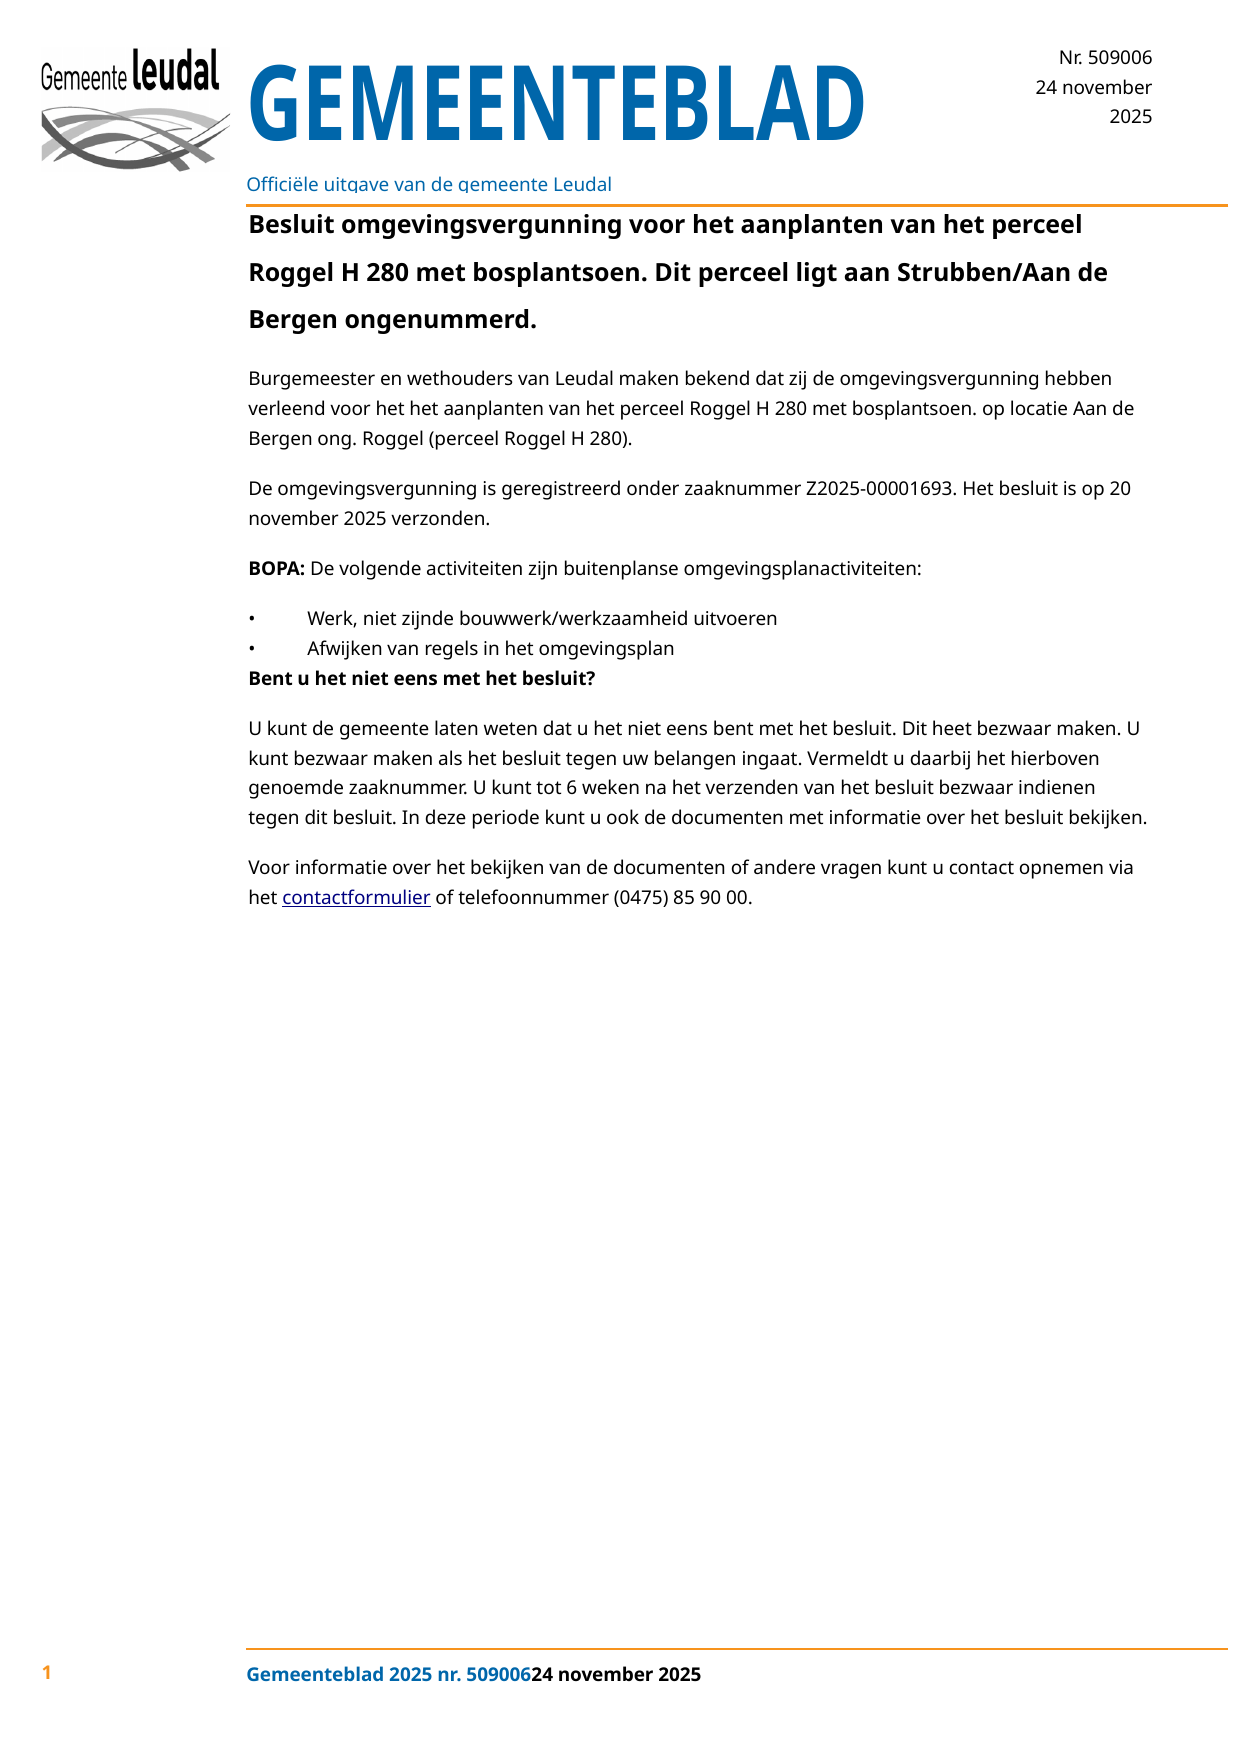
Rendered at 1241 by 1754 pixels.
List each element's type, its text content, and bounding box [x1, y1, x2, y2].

text Besluit omgevingsvergunning voor het aanplanten van het perceel Roggel H 280 met bosplantsoen. Dit perceel ligt aan Strubben/Aan de Bergen ongenummerd. [248, 207, 1152, 336]
list Afwijken van regels in het omgevingsplan [248, 635, 1152, 661]
text BOPA: De volgende activiteiten zijn buitenplanse omgevingsplanactiviteiten: [248, 555, 1152, 581]
text Bent u het niet eens met het besluit? [248, 665, 1152, 690]
list Werk, niet zijnde bouwwerk/werkzaamheid uitvoeren [248, 606, 1152, 631]
text De omgevingsvergunning is geregistreerd onder zaaknummer Z2025-00001693. Het besluit is op 20 november 2025 verzonden. [248, 475, 1152, 530]
text U kunt de gemeente laten weten dat u het niet eens bent met het besluit. Dit heet bezwaar maken. U kunt bezwaar maken als het besluit tegen uw belangen ingaat. Vermeldt u daarbij het hierboven genoemde zaaknummer. U kunt tot 6 weken na het verzenden van het besluit bezwaar indienen tegen dit besluit. In deze periode kunt u ook de documenten met informatie over het besluit bekijken. [248, 715, 1152, 829]
text Voor informatie over het bekijken van de documenten of andere vragen kunt u contact opnemen via het contactformulier of telefoonnummer (0475) 85 90 00. [248, 854, 1152, 909]
text Burgemeester en wethouders van Leudal maken bekend dat zij de omgevingsvergunning hebben verleend voor het het aanplanten van het perceel Roggel H 280 met bosplantsoen. op locatie Aan de Bergen ong. Roggel (perceel Roggel H 280). [248, 366, 1152, 450]
picture [41, 47, 231, 172]
